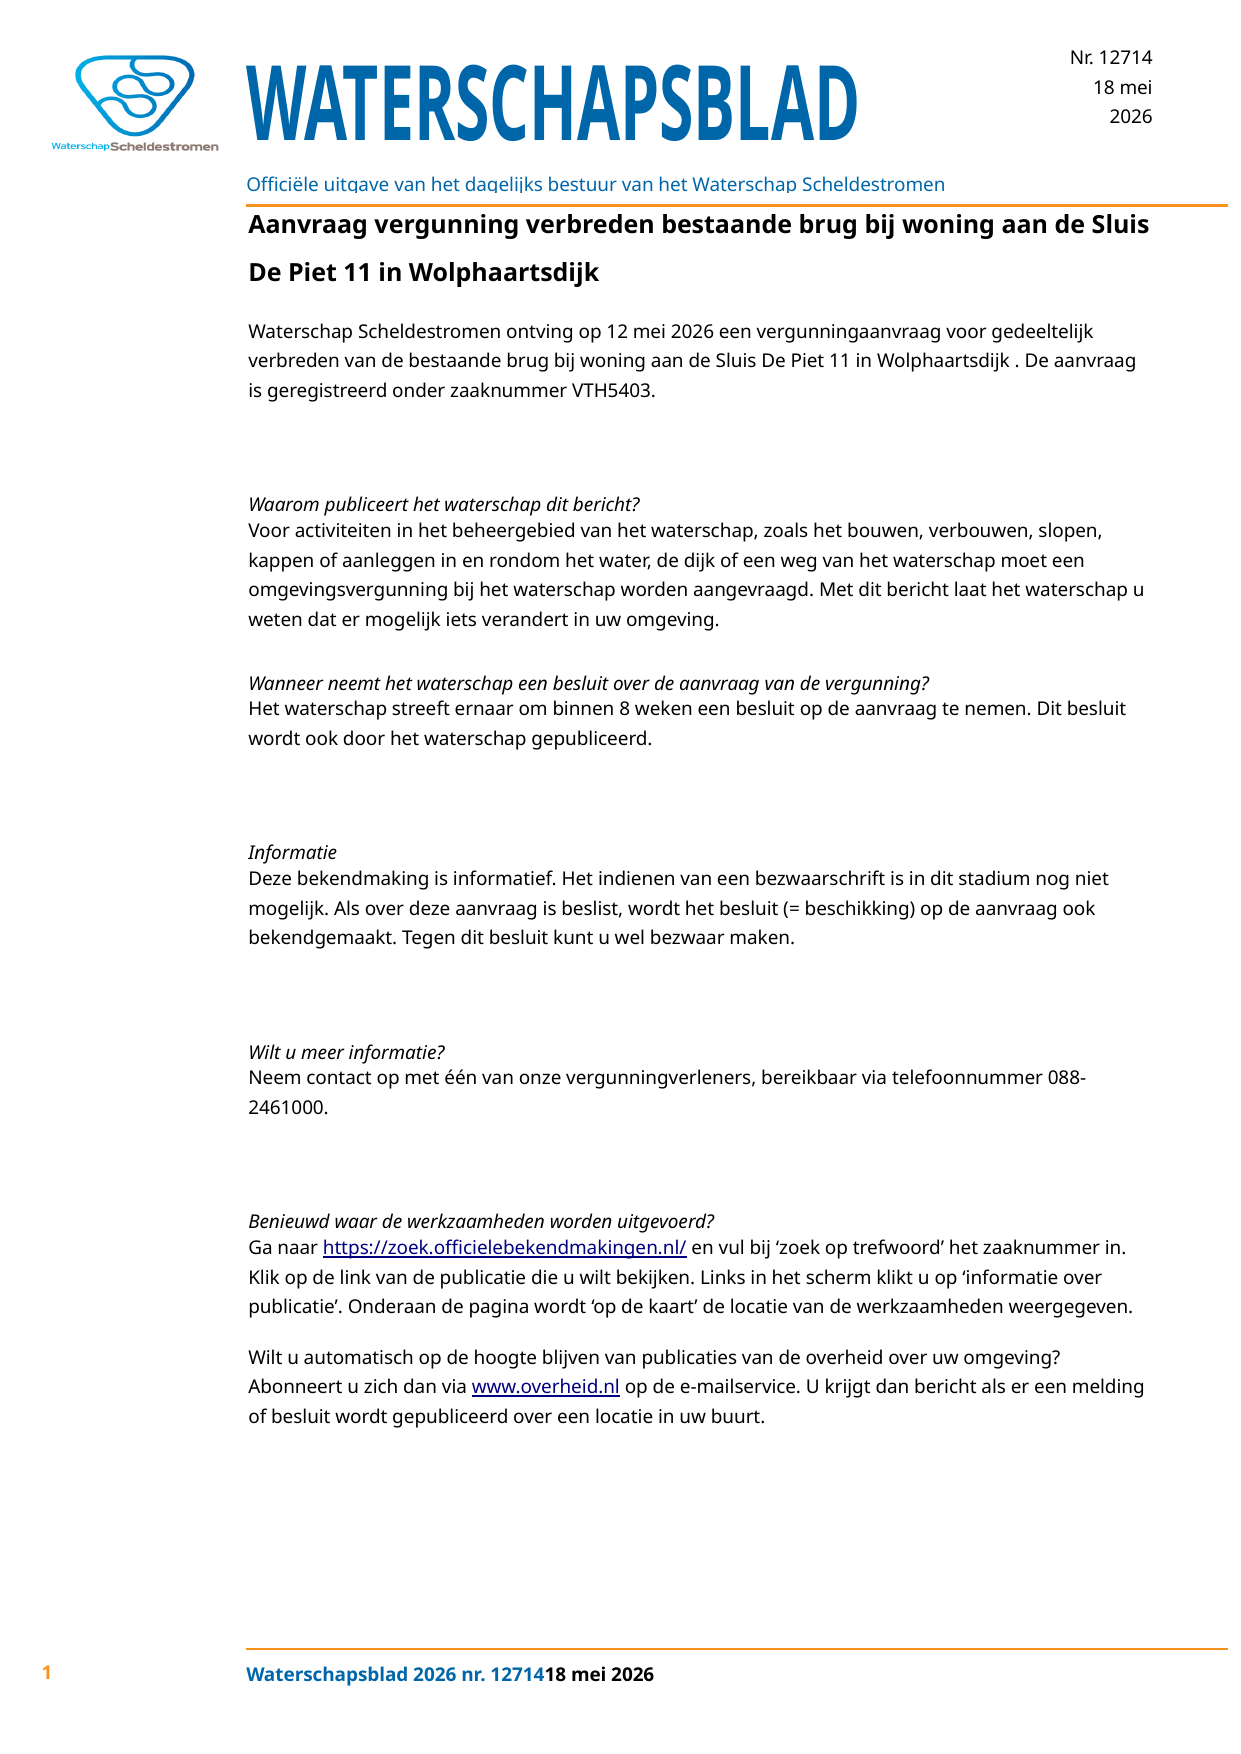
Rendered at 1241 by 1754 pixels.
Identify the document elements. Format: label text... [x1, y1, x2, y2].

text Wanneer neemt het waterschap een besluit over de aanvraag van de vergunning? [248, 670, 1152, 696]
text Voor activiteiten in het beheergebied van het waterschap, zoals het bouwen, verbouwen, slopen, kappen of aanleggen in en rondom het water, de dijk of een weg van het waterschap moet een omgevingsvergunning bij het waterschap worden aangevraagd. Met dit bericht laat het waterschap u weten dat er mogelijk iets verandert in uw omgeving. [248, 517, 1152, 632]
text Deze bekendmaking is informatief. Het indienen van een bezwaarschrift is in dit stadium nog niet mogelijk. Als over deze aanvraag is beslist, wordt het besluit (= beschikking) op de aanvraag ook bekendgemaakt. Tegen dit besluit kunt u wel bezwaar maken. [248, 865, 1152, 950]
text Wilt u meer informatie? [248, 1039, 1152, 1064]
text Aanvraag vergunning verbreden bestaande brug bij woning aan de Sluis De Piet 11 in Wolphaartsdijk [248, 207, 1152, 288]
text Waterschap Scheldestromen ontving op 12 mei 2026 een vergunningaanvraag voor gedeeltelijk verbreden van de bestaande brug bij woning aan de Sluis De Piet 11 in Wolphaartsdijk . De aanvraag is geregistreerd onder zaaknummer VTH5403. [248, 318, 1152, 403]
text Neem contact op met één van onze vergunningverleners, bereikbaar via telefoonnummer 088-2461000. [248, 1064, 1152, 1120]
text Waarom publiceert het waterschap dit bericht? [248, 491, 1152, 517]
text Het waterschap streeft ernaar om binnen 8 weken een besluit op de aanvraag te nemen. Dit besluit wordt ook door het waterschap gepubliceerd. [248, 696, 1152, 751]
picture [41, 47, 231, 172]
text Wilt u automatisch op de hoogte blijven van publicaties van de overheid over uw omgeving? Abonneert u zich dan via www.overheid.nl op de e-mailservice. U krijgt dan bericht als er een melding of besluit wordt gepubliceerd over een locatie in uw buurt. [248, 1344, 1152, 1429]
text Informatie [248, 839, 1152, 865]
text Ga naar https://zoek.officielebekendmakingen.nl/ en vul bij ‘zoek op trefwoord’ het zaaknummer in. Klik op de link van de publicatie die u wilt bekijken. Links in het scherm klikt u op ‘informatie over publicatie’. Onderaan de pagina wordt ‘op de kaart’ de locatie van de werkzaamheden weergegeven. [248, 1234, 1152, 1319]
text Benieuwd waar de werkzaamheden worden uitgevoerd? [248, 1208, 1152, 1234]
